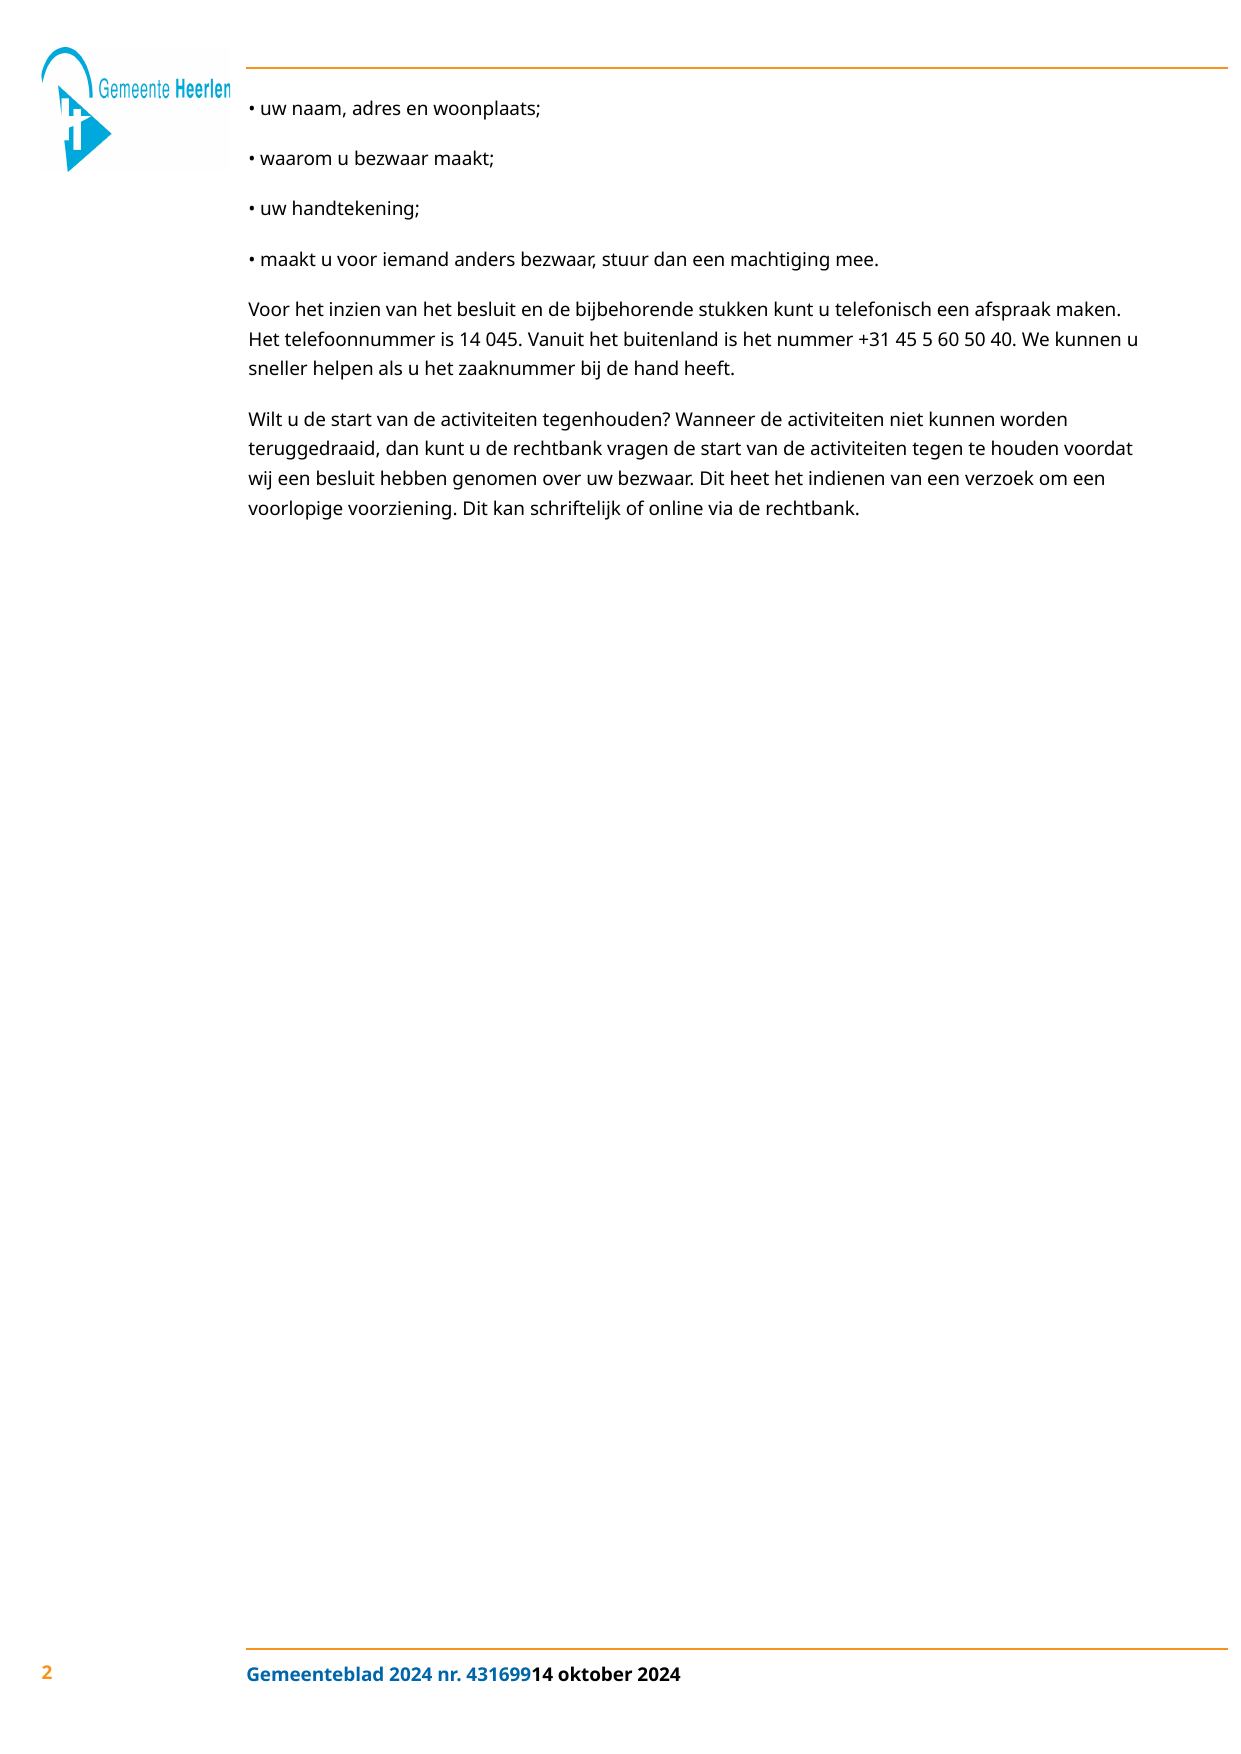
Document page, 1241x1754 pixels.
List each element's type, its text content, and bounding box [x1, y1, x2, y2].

text • uw naam, adres en woonplaats; [248, 95, 1152, 121]
text Wilt u de start van de activiteiten tegenhouden? Wanneer de activiteiten niet kunnen worden teruggedraaid, dan kunt u de rechtbank vragen de start van de activiteiten tegen te houden voordat wij een besluit hebben genomen over uw bezwaar. Dit heet het indienen van een verzoek om een voorlopige voorziening. Dit kan schriftelijk of online via de rechtbank. [248, 406, 1152, 521]
picture [41, 47, 231, 172]
text Voor het inzien van het besluit en de bijbehorende stukken kunt u telefonisch een afspraak maken. Het telefoonnummer is 14 045. Vanuit het buitenland is het nummer +31 45 5 60 50 40. We kunnen u sneller helpen als u het zaaknummer bij de hand heeft. [248, 296, 1152, 381]
text • maakt u voor iemand anders bezwaar, stuur dan een machtiging mee. [248, 246, 1152, 272]
picture [41, 47, 59, 70]
text • waarom u bezwaar maakt; [248, 145, 1152, 171]
text • uw handtekening; [248, 196, 1152, 221]
